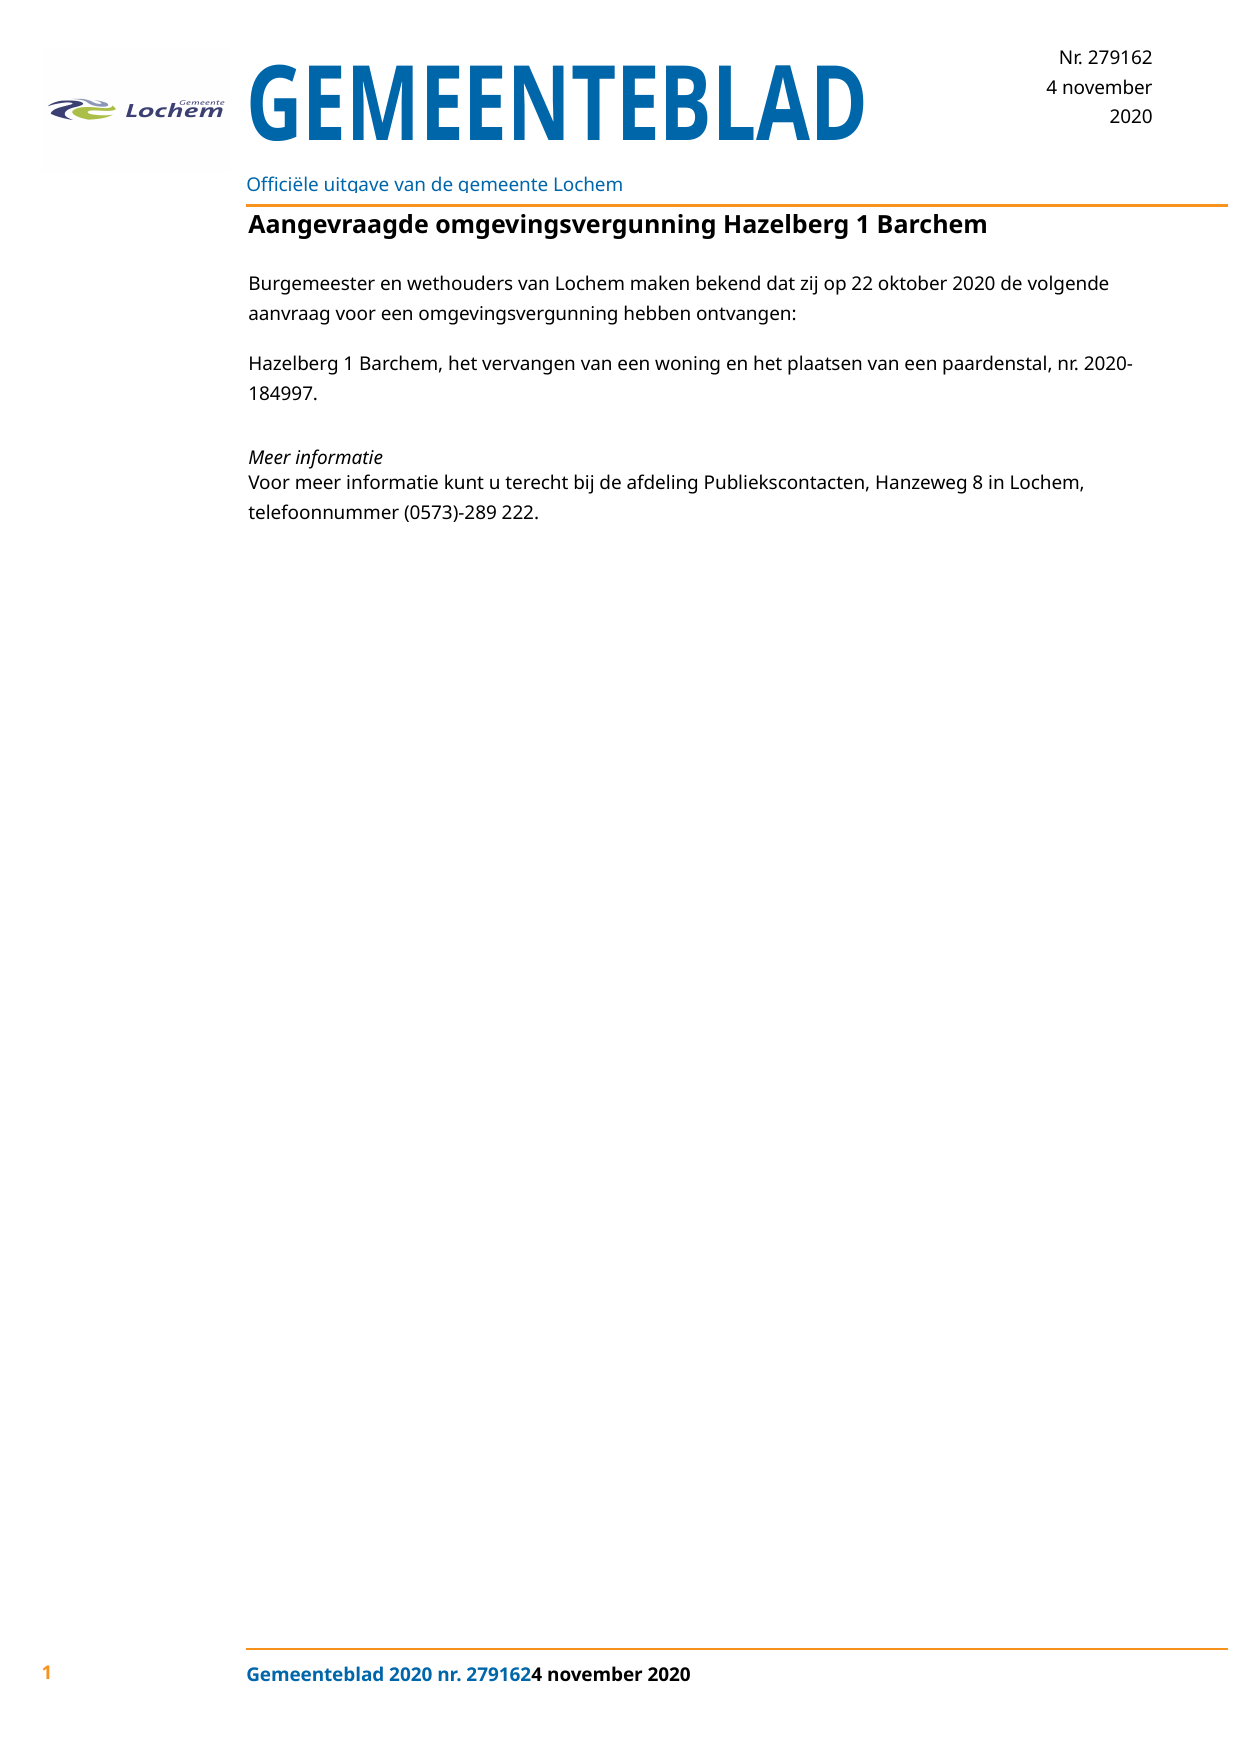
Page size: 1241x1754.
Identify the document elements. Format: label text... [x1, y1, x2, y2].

text Burgemeester en wethouders van Lochem maken bekend dat zij op 22 oktober 2020 de volgende aanvraag voor een omgevingsvergunning hebben ontvangen: [248, 270, 1152, 326]
picture [41, 47, 231, 172]
text Voor meer informatie kunt u terecht bij de afdeling Publiekscontacten, Hanzeweg 8 in Lochem, telefoonnummer (0573)-289 222. [248, 469, 1152, 525]
text Hazelberg 1 Barchem, het vervangen van een woning en het plaatsen van een paardenstal, nr. 2020-184997. [248, 350, 1152, 406]
text Aangevraagde omgevingsvergunning Hazelberg 1 Barchem [248, 207, 1152, 241]
text Meer informatie [248, 444, 1152, 469]
